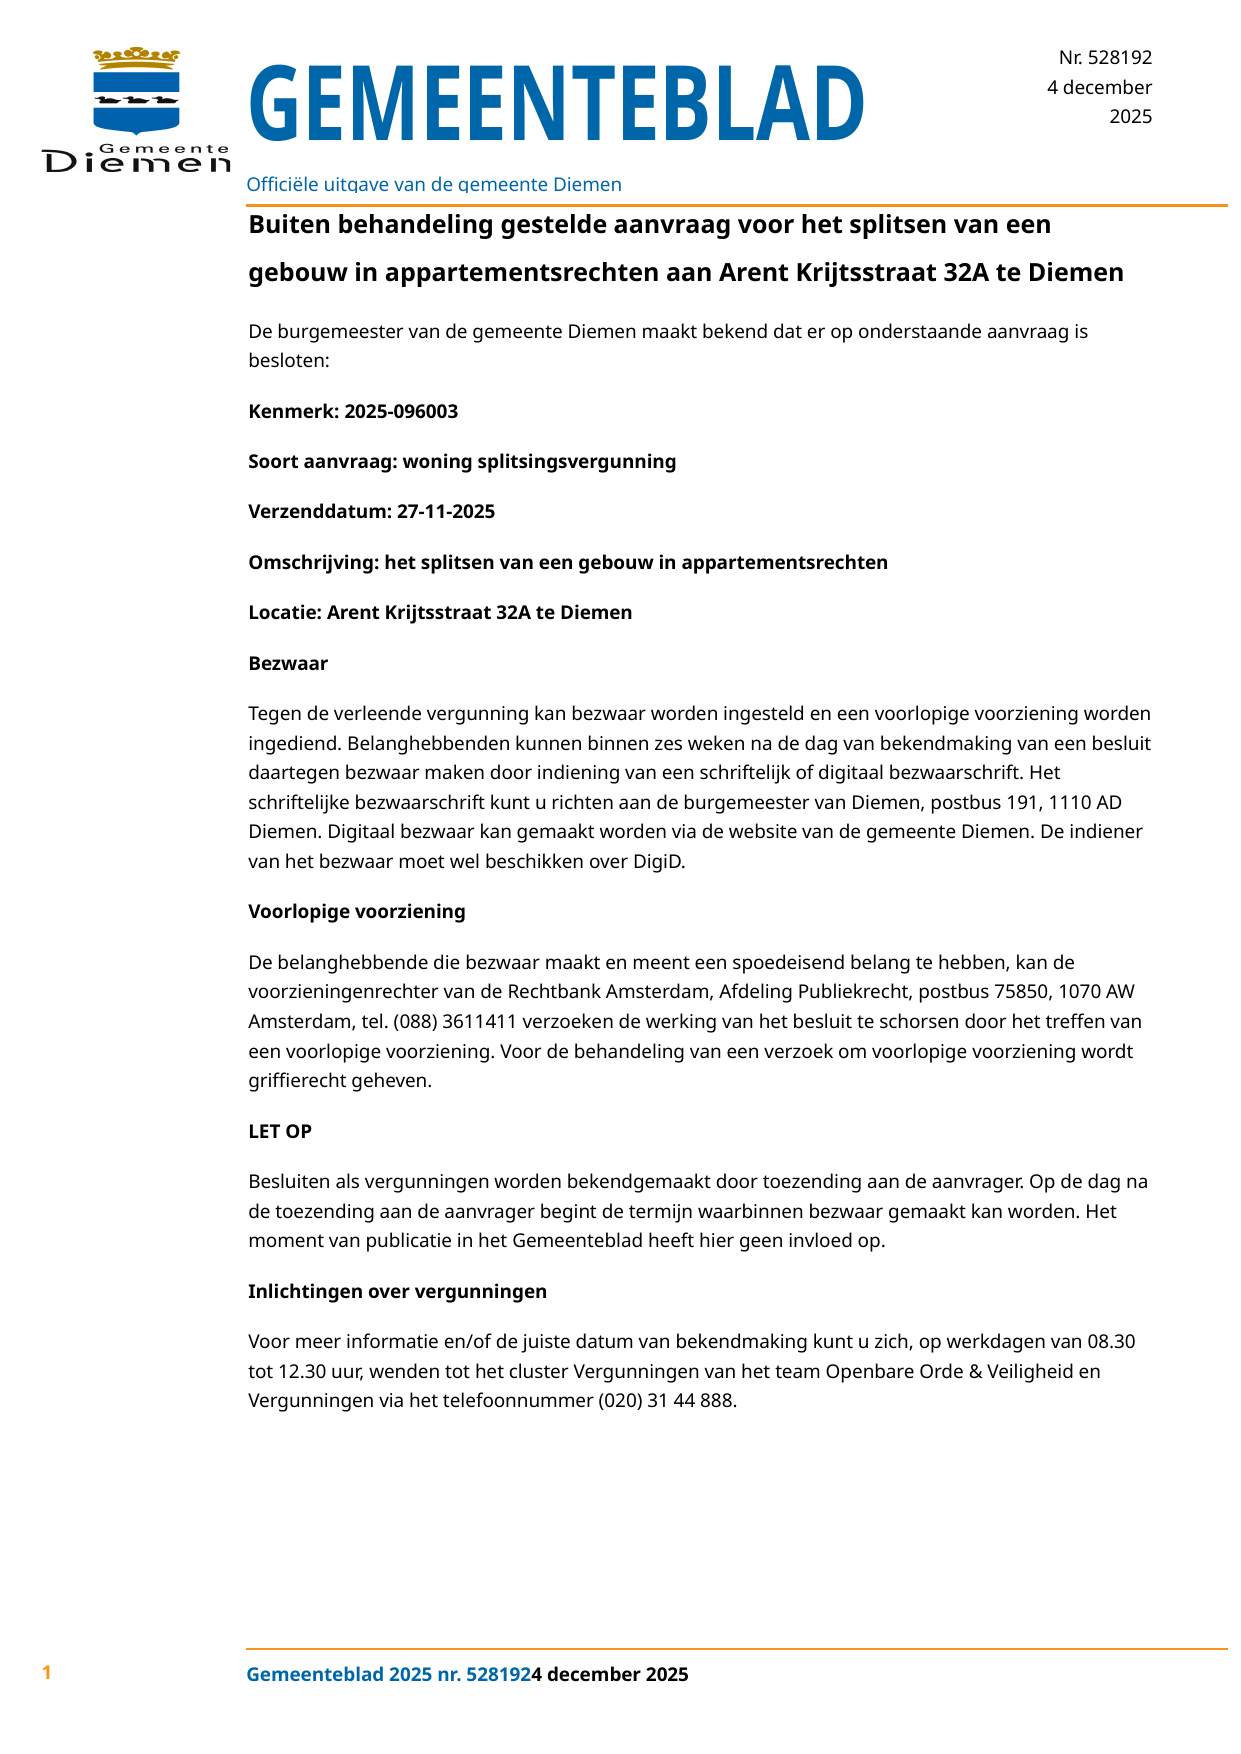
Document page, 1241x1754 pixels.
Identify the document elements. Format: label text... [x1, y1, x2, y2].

text De belanghebbende die bezwaar maakt en meent een spoedeisend belang te hebben, kan de voorzieningenrechter van de Rechtbank Amsterdam, Afdeling Publiekrecht, postbus 75850, 1070 AW Amsterdam, tel. (088) 3611411 verzoeken de werking van het besluit te schorsen door het treffen van een voorlopige voorziening. Voor de behandeling van een verzoek om voorlopige voorziening wordt griffierecht geheven. [248, 949, 1152, 1093]
text Bezwaar [248, 650, 1152, 676]
text Inlichtingen over vergunningen [248, 1278, 1152, 1304]
text Voor meer informatie en/of de juiste datum van bekendmaking kunt u zich, op werkdagen van 08.30 tot 12.30 uur, wenden tot het cluster Vergunningen van het team Openbare Orde & Veiligheid en Vergunningen via het telefoonnummer (020) 31 44 888. [248, 1328, 1152, 1413]
text Besluiten als vergunningen worden bekendgemaakt door toezending aan de aanvrager. Op de dag na de toezending aan de aanvrager begint de termijn waarbinnen bezwaar gemaakt kan worden. Het moment van publicatie in het Gemeenteblad heeft hier geen invloed op. [248, 1168, 1152, 1253]
text De burgemeester van de gemeente Diemen maakt bekend dat er op onderstaande aanvraag is besloten: [248, 318, 1152, 373]
text Soort aanvraag: woning splitsingsvergunning [248, 448, 1152, 474]
text LET OP [248, 1118, 1152, 1144]
text Kenmerk: 2025-096003 [248, 398, 1152, 424]
text Locatie: Arent Krijtsstraat 32A te Diemen [248, 599, 1152, 625]
picture [41, 47, 231, 172]
text Buiten behandeling gestelde aanvraag voor het splitsen van een gebouw in appartementsrechten aan Arent Krijtsstraat 32A te Diemen [248, 207, 1152, 288]
text Tegen de verleende vergunning kan bezwaar worden ingesteld en een voorlopige voorziening worden ingediend. Belanghebbenden kunnen binnen zes weken na de dag van bekendmaking van een besluit daartegen bezwaar maken door indiening van een schriftelijk of digitaal bezwaarschrift. Het schriftelijke bezwaarschrift kunt u richten aan de burgemeester van Diemen, postbus 191, 1110 AD Diemen. Digitaal bezwaar kan gemaakt worden via de website van de gemeente Diemen. De indiener van het bezwaar moet wel beschikken over DigiD. [248, 700, 1152, 874]
text Voorlopige voorziening [248, 899, 1152, 924]
text Omschrijving: het splitsen van een gebouw in appartementsrechten [248, 549, 1152, 575]
text Verzenddatum: 27-11-2025 [248, 499, 1152, 524]
